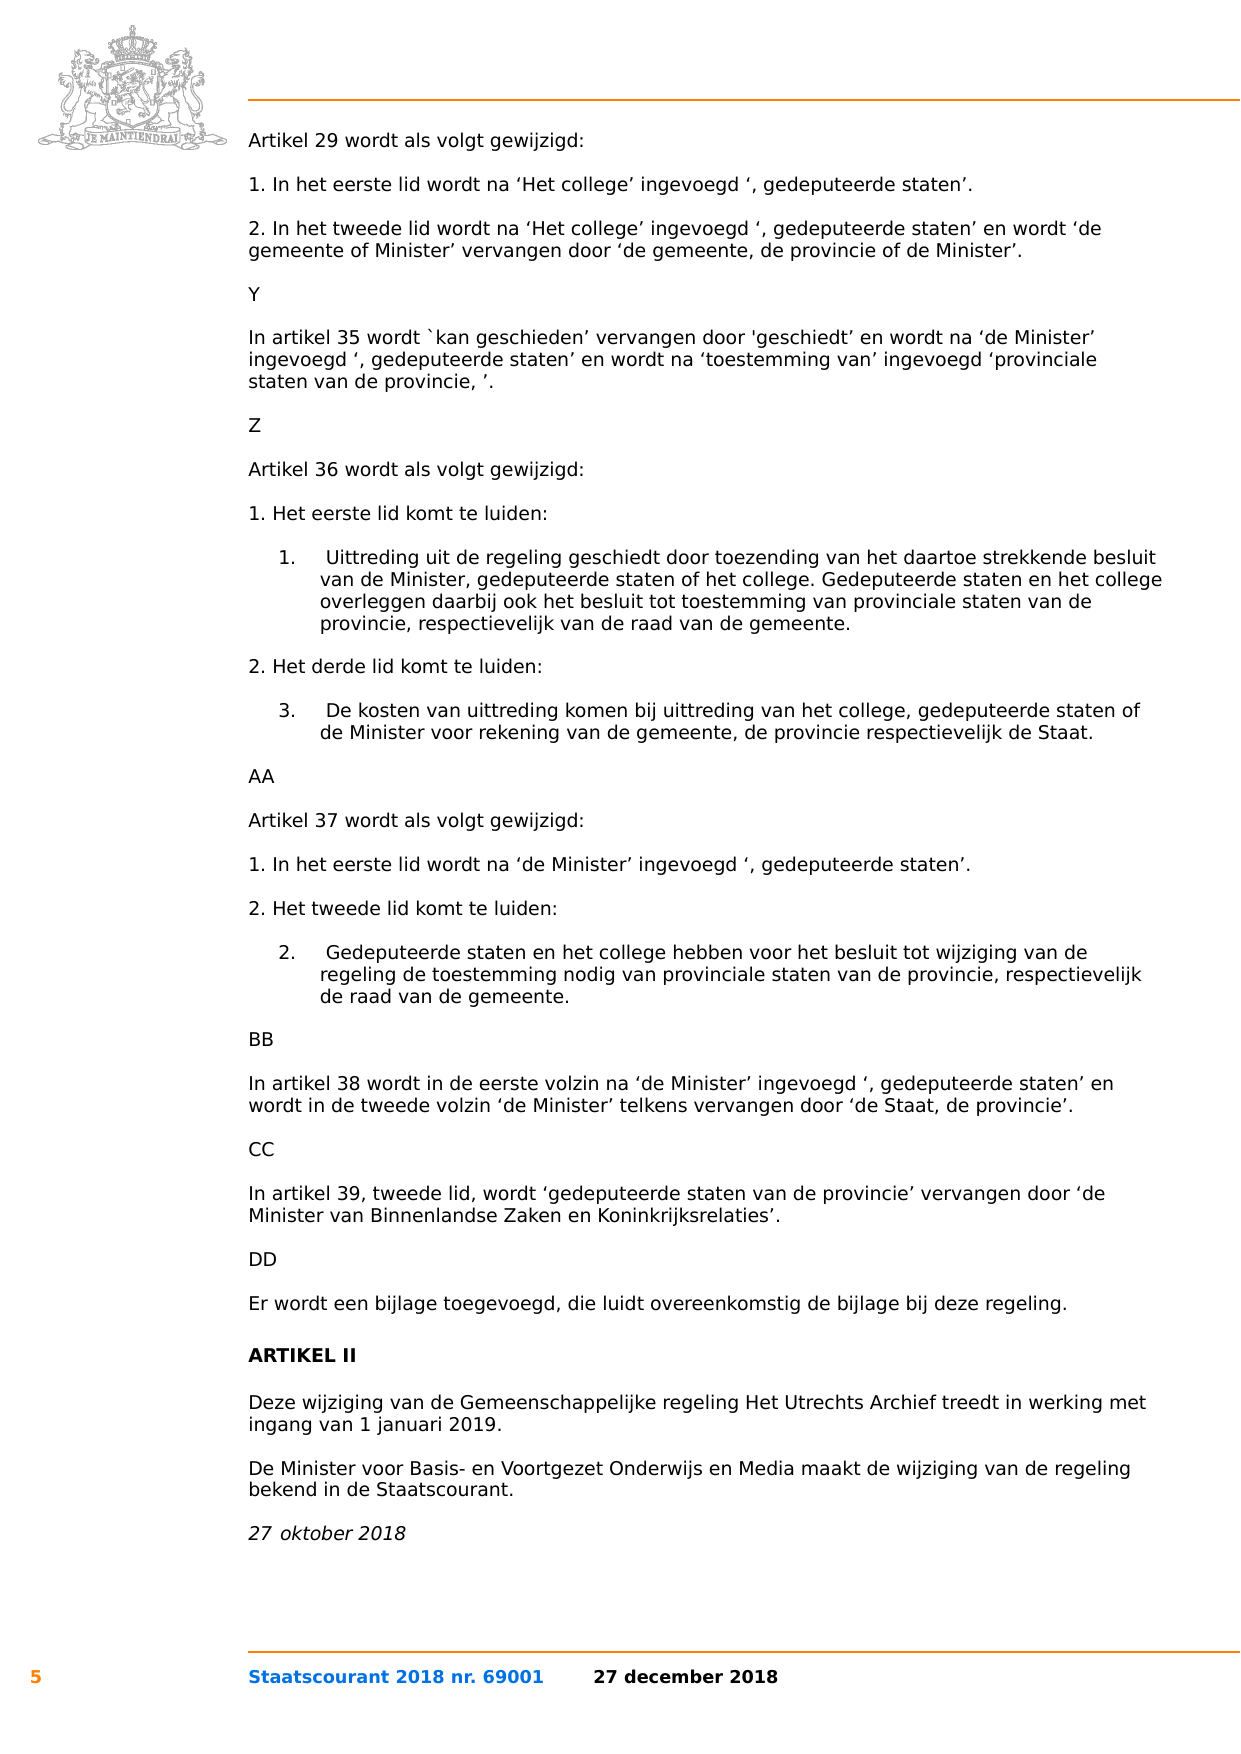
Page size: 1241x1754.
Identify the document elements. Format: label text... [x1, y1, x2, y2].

picture [38, 25, 227, 150]
text BB [248, 1029, 1163, 1051]
text 1. Het eerste lid komt te luiden: [248, 503, 1163, 525]
text 1. Uittreding uit de regeling geschiedt door toezending van het daartoe strekkende besluit van de Minister, gedeputeerde staten of het college. Gedeputeerde staten en het college overleggen daarbij ook het besluit tot toestemming van provinciale staten van de provincie, respectievelijk van de raad van de gemeente. [278, 547, 1163, 634]
text 3. De kosten van uittreding komen bij uittreding van het college, gedeputeerde staten of de Minister voor rekening van de gemeente, de provincie respectievelijk de Staat. [278, 700, 1163, 744]
text AA [248, 766, 1163, 788]
text Deze wijziging van de Gemeenschappelijke regeling Het Utrechts Archief treedt in werking met ingang van 1 januari 2019. [248, 1392, 1163, 1436]
text Artikel 37 wordt als volgt gewijzigd: [248, 810, 1163, 832]
text Z [248, 415, 1163, 437]
text 1. In het eerste lid wordt na ‘de Minister’ ingevoegd ‘, gedeputeerde staten’. [248, 854, 1163, 876]
subtitle ARTIKEL II [248, 1344, 1163, 1367]
text 2. Het tweede lid komt te luiden: [248, 898, 1163, 920]
text Artikel 36 wordt als volgt gewijzigd: [248, 459, 1163, 481]
text 2. In het tweede lid wordt na ‘Het college’ ingevoegd ‘, gedeputeerde staten’ en wordt ‘de gemeente of Minister’ vervangen door ‘de gemeente, de provincie of de Minister’. [248, 218, 1163, 262]
text In artikel 39, tweede lid, wordt ‘gedeputeerde staten van de provincie’ vervangen door ‘de Minister van Binnenlandse Zaken en Koninkrijksrelaties’. [248, 1183, 1163, 1227]
text 1. In het eerste lid wordt na ‘Het college’ ingevoegd ‘, gedeputeerde staten’. [248, 174, 1163, 196]
text Y [248, 283, 1163, 305]
text 2. Gedeputeerde staten en het college hebben voor het besluit tot wijziging van de regeling de toestemming nodig van provinciale staten van de provincie, respectievelijk de raad van de gemeente. [278, 942, 1163, 1007]
text In artikel 35 wordt `kan geschieden’ vervangen door 'geschiedt’ en wordt na ‘de Minister’ ingevoegd ‘, gedeputeerde staten’ en wordt na ‘toestemming van’ ingevoegd ‘provinciale staten van de provincie, ’. [248, 327, 1163, 393]
text Artikel 29 wordt als volgt gewijzigd: [248, 130, 1163, 152]
text 2. Het derde lid komt te luiden: [248, 656, 1163, 678]
text CC [248, 1139, 1163, 1161]
text Er wordt een bijlage toegevoegd, die luidt overeenkomstig de bijlage bij deze regeling. [248, 1293, 1163, 1314]
text 27 oktober 2018 [248, 1523, 1163, 1545]
text De Minister voor Basis- en Voortgezet Onderwijs en Media maakt de wijziging van de regeling bekend in de Staatscourant. [248, 1457, 1163, 1501]
text In artikel 38 wordt in de eerste volzin na ‘de Minister’ ingevoegd ‘, gedeputeerde staten’ en wordt in de tweede volzin ‘de Minister’ telkens vervangen door ‘de Staat, de provincie’. [248, 1073, 1163, 1117]
text DD [248, 1249, 1163, 1271]
